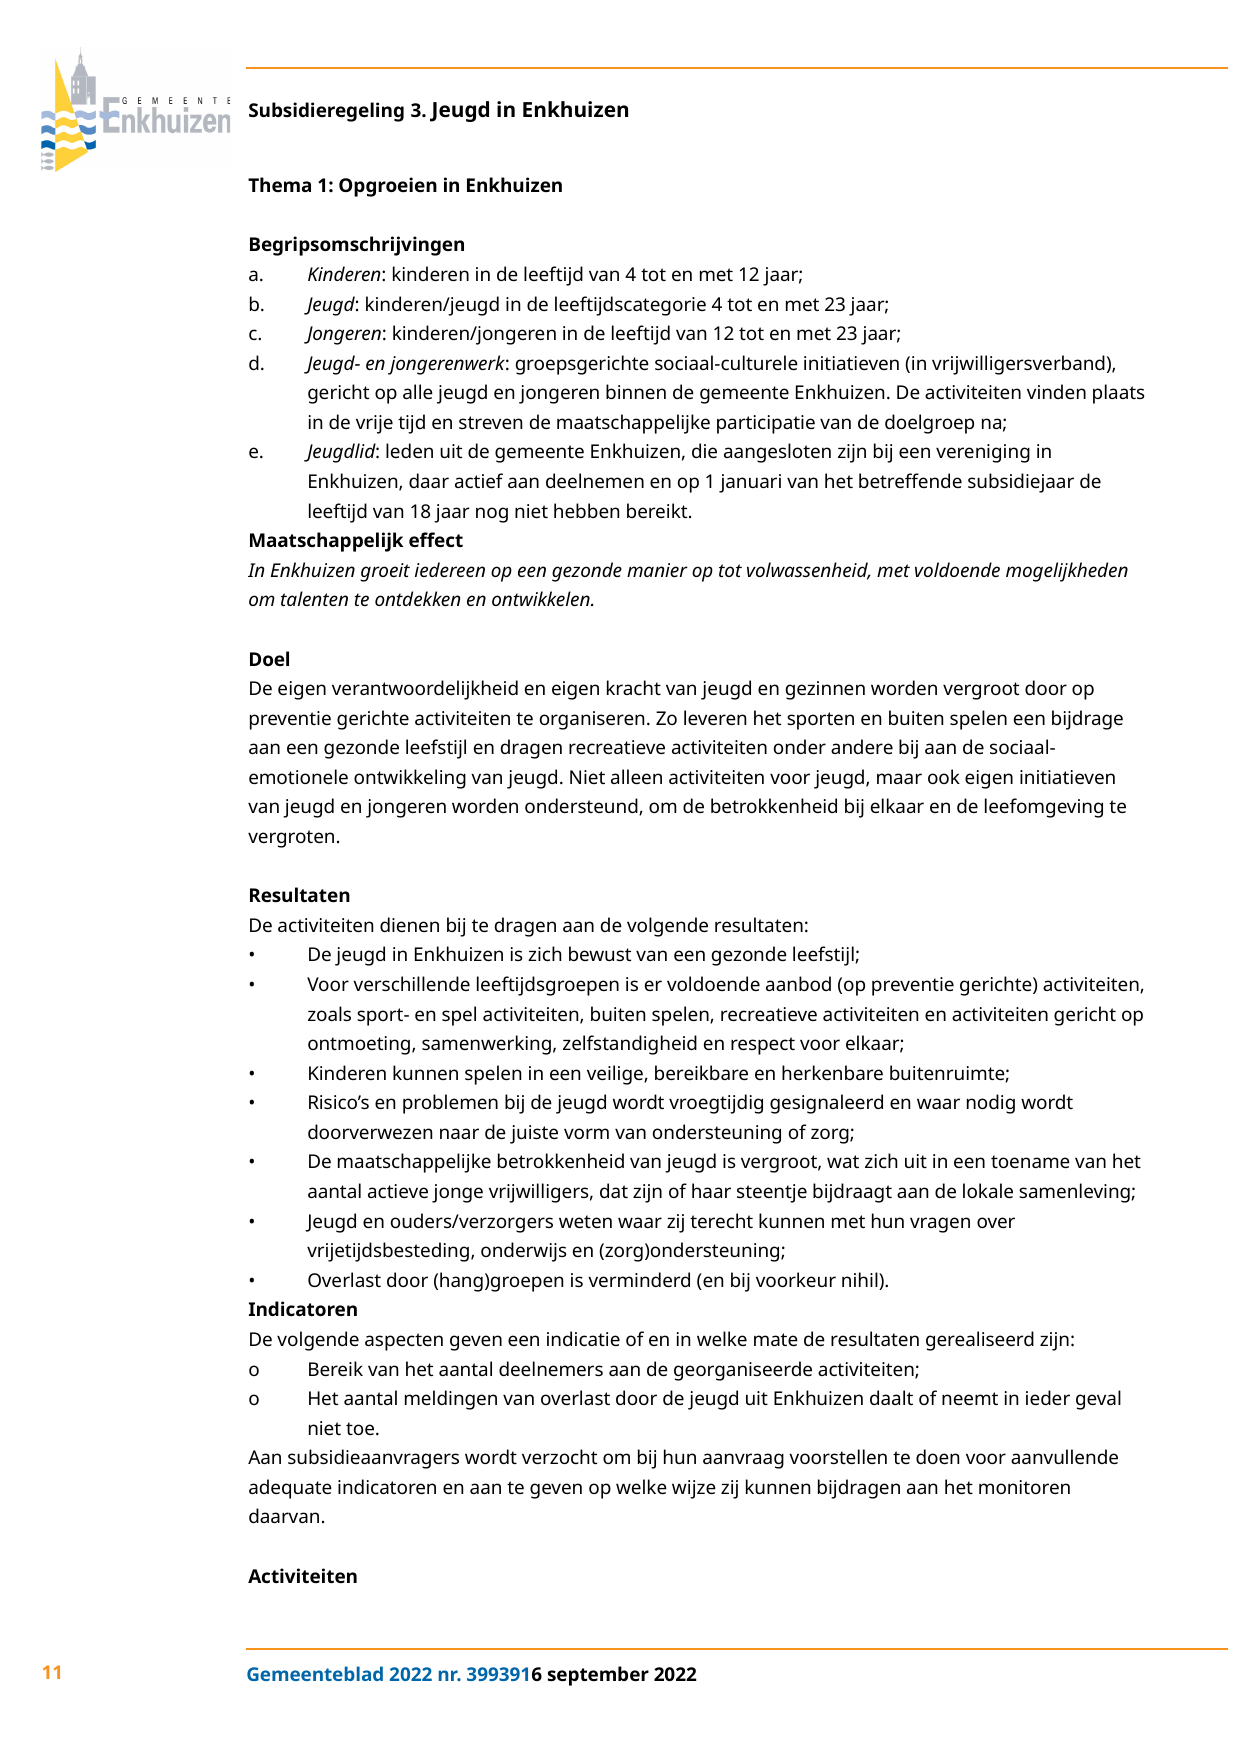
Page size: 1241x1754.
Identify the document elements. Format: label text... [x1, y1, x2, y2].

text In Enkhuizen groeit iedereen op een gezonde manier op tot volwassenheid, met voldoende mogelijkheden om talenten te ontdekken en ontwikkelen. [248, 557, 1152, 612]
text Maatschappelijk effect [248, 527, 1152, 553]
text Doel [248, 646, 1152, 672]
text Subsidieregeling 3. Jeugd in Enkhuizen [248, 95, 1152, 123]
list Jeugd- en jongerenwerk: groepsgerichte sociaal-culturele initiatieven (in vrijwilligersverband), gericht op alle jeugd en jongeren binnen de gemeente Enkhuizen. De activiteiten vinden plaats in de vrije tijd en streven de maatschappelijke participatie van de doelgroep na; [248, 350, 1152, 435]
list Jeugd en ouders/verzorgers weten waar zij terecht kunnen met hun vragen over vrijetijdsbesteding, onderwijs en (zorg)ondersteuning; [248, 1208, 1152, 1263]
list Overlast door (hang)groepen is verminderd (en bij voorkeur nihil). [248, 1267, 1152, 1293]
list Risico’s en problemen bij de jeugd wordt vroegtijdig gesignaleerd en waar nodig wordt doorverwezen naar de juiste vorm van ondersteuning of zorg; [248, 1089, 1152, 1145]
list Het aantal meldingen van overlast door de jeugd uit Enkhuizen daalt of neemt in ieder geval niet toe. [248, 1385, 1152, 1441]
list De maatschappelijke betrokkenheid van jeugd is vergroot, wat zich uit in een toename van het aantal actieve jonge vrijwilligers, dat zijn of haar steentje bijdraagt aan de lokale samenleving; [248, 1149, 1152, 1204]
list Kinderen kunnen spelen in een veilige, bereikbare en herkenbare buitenruimte; [248, 1060, 1152, 1086]
list Kinderen: kinderen in de leeftijd van 4 tot en met 12 jaar; [248, 261, 1152, 287]
list Bereik van het aantal deelnemers aan de georganiseerde activiteiten; [248, 1356, 1152, 1382]
list Jeugd: kinderen/jeugd in de leeftijdscategorie 4 tot en met 23 jaar; [248, 291, 1152, 317]
text Thema 1: Opgroeien in Enkhuizen [248, 172, 1152, 198]
text Indicatoren [248, 1297, 1152, 1322]
text De volgende aspecten geven een indicatie of en in welke mate de resultaten gerealiseerd zijn: [248, 1326, 1152, 1352]
text De activiteiten dienen bij te dragen aan de volgende resultaten: [248, 912, 1152, 938]
picture [41, 47, 231, 172]
text Activiteiten [248, 1563, 1152, 1589]
text Aan subsidieaanvragers wordt verzocht om bij hun aanvraag voorstellen te doen voor aanvullende adequate indicatoren en aan te geven op welke wijze zij kunnen bijdragen aan het monitoren daarvan. [248, 1444, 1152, 1529]
text Begripsomschrijvingen [248, 232, 1152, 257]
text De eigen verantwoordelijkheid en eigen kracht van jeugd en gezinnen worden vergroot door op preventie gerichte activiteiten te organiseren. Zo leveren het sporten en buiten spelen een bijdrage aan een gezonde leefstijl en dragen recreatieve activiteiten onder andere bij aan de sociaal-emotionele ontwikkeling van jeugd. Niet alleen activiteiten voor jeugd, maar ook eigen initiatieven van jeugd en jongeren worden ondersteund, om de betrokkenheid bij elkaar en de leefomgeving te vergroten. [248, 675, 1152, 849]
text Resultaten [248, 882, 1152, 908]
list Jeugdlid: leden uit de gemeente Enkhuizen, die aangesloten zijn bij een vereniging in Enkhuizen, daar actief aan deelnemen en op 1 januari van het betreffende subsidiejaar de leeftijd van 18 jaar nog niet hebben bereikt. [248, 439, 1152, 524]
list Voor verschillende leeftijdsgroepen is er voldoende aanbod (op preventie gerichte) activiteiten, zoals sport- en spel activiteiten, buiten spelen, recreatieve activiteiten en activiteiten gericht op ontmoeting, samenwerking, zelfstandigheid en respect voor elkaar; [248, 971, 1152, 1056]
list Jongeren: kinderen/jongeren in de leeftijd van 12 tot en met 23 jaar; [248, 320, 1152, 346]
list De jeugd in Enkhuizen is zich bewust van een gezonde leefstijl; [248, 942, 1152, 967]
